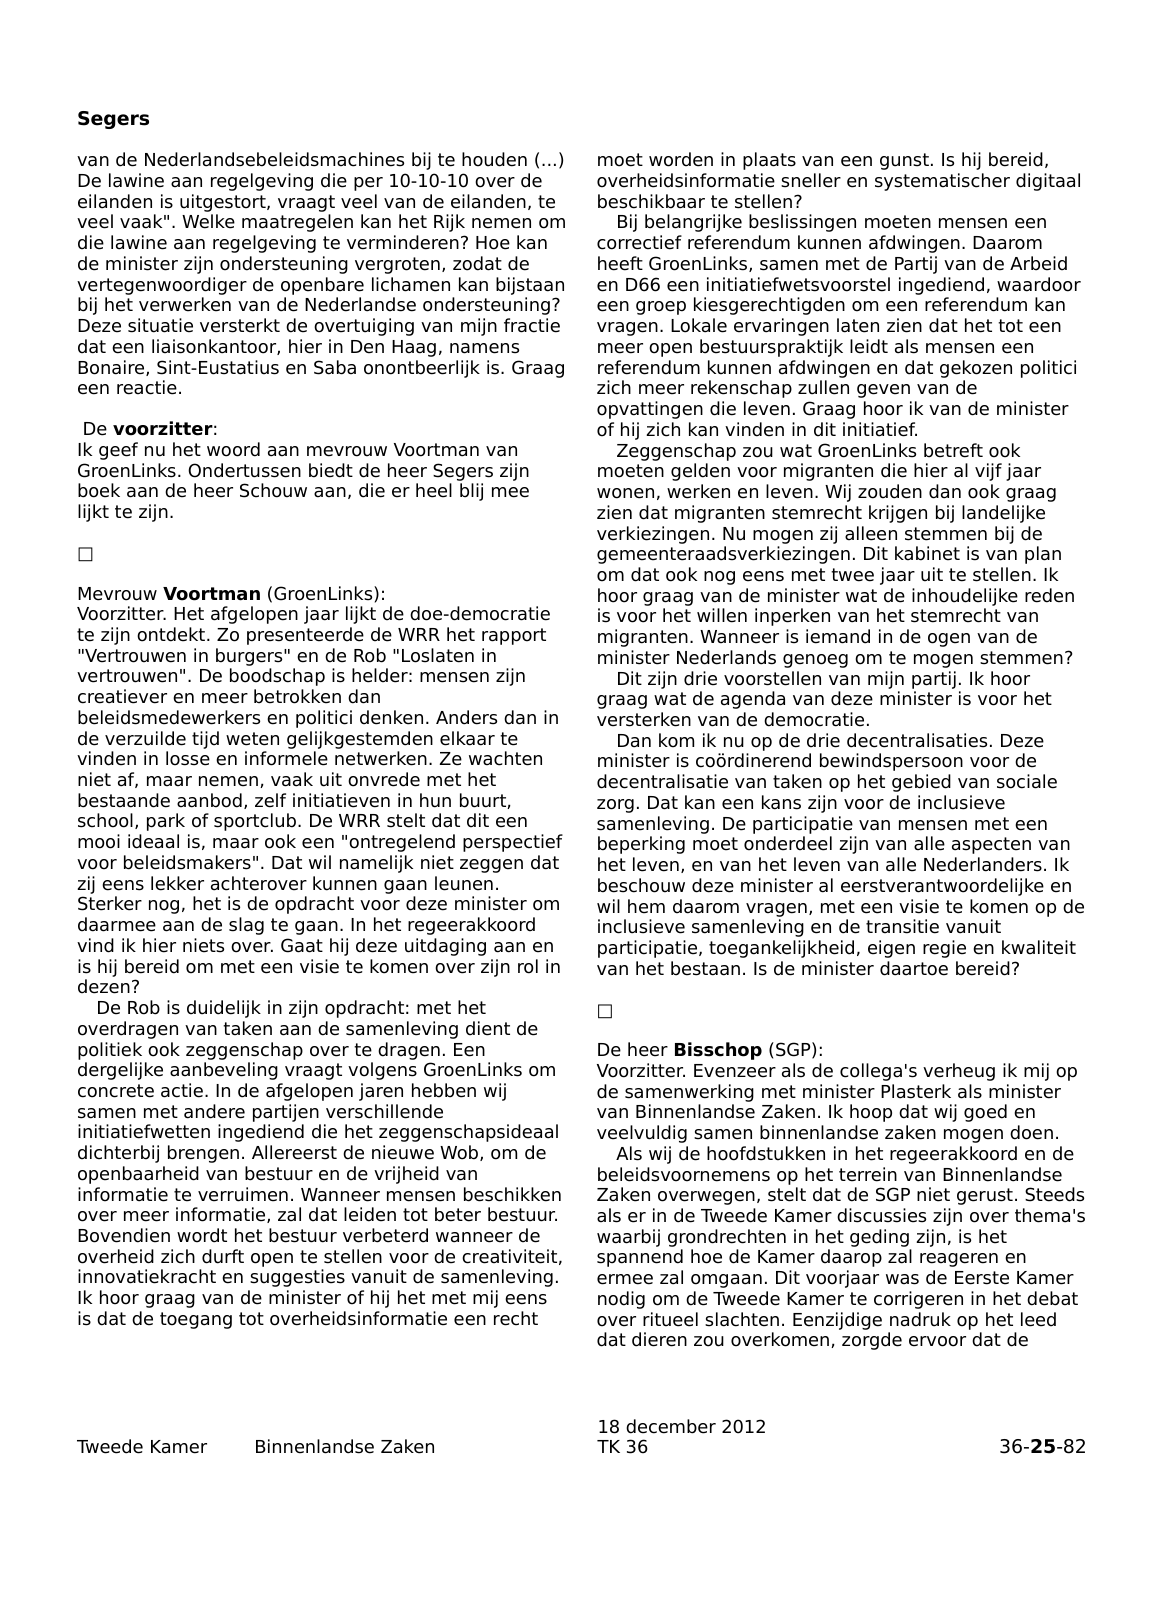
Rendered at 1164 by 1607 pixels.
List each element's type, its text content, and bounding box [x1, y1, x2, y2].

text Dan kom ik nu op de drie decentralisaties. Deze minister is coördinerend bewindspersoon voor de decentralisatie van taken op het gebied van sociale zorg. Dat kan een kans zijn voor de inclusieve samenleving. De participatie van mensen met een beperking moet onderdeel zijn van alle aspecten van het leven, en van het leven van alle Nederlanders. Ik beschouw deze minister al eerstverantwoordelijke en wil hem daarom vragen, met een visie te komen op de inclusieve samenleving en de transitie vanuit participatie, toegankelijkheid, eigen regie en kwaliteit van het bestaan. Is de minister daartoe bereid? [596, 731, 1087, 979]
text van de Nederlandsebeleidsmachines bij te houden (...) De lawine aan regelgeving die per 10-10-10 over de eilanden is uitgestort, vraagt veel van de eilanden, te veel vaak". Welke maatregelen kan het Rijk nemen om die lawine aan regelgeving te verminderen? Hoe kan de minister zijn ondersteuning vergroten, zodat de vertegenwoordiger de openbare lichamen kan bijstaan bij het verwerken van de Nederlandse ondersteuning? Deze situatie versterkt de overtuiging van mijn fractie dat een liaisonkantoor, hier in Den Haag, namens Bonaire, Sint-Eustatius en Saba onontbeerlijk is. Graag een reactie. [77, 150, 567, 399]
text Mevrouw Voortman (GroenLinks): [77, 583, 567, 604]
text De voorzitter: [77, 419, 567, 440]
text De heer Bisschop (SGP): [596, 1040, 1087, 1061]
text Bij belangrijke beslissingen moeten mensen een correctief referendum kunnen afdwingen. Daarom heeft GroenLinks, samen met de Partij van de Arbeid en D66 een initiatiefwetsvoorstel ingediend, waardoor een groep kiesgerechtigden om een referendum kan vragen. Lokale ervaringen laten zien dat het tot een meer open bestuurspraktijk leidt als mensen een referendum kunnen afdwingen en dat gekozen politici zich meer rekenschap zullen geven van de opvattingen die leven. Graag hoor ik van de minister of hij zich kan vinden in dit initiatief. [596, 212, 1087, 440]
text Voorzitter. Het afgelopen jaar lijkt de doe-democratie te zijn ontdekt. Zo presenteerde de WRR het rapport "Vertrouwen in burgers" en de Rob "Loslaten in vertrouwen". De boodschap is helder: mensen zijn creatiever en meer betrokken dan beleidsmedewerkers en politici denken. Anders dan in de verzuilde tijd weten gelijkgestemden elkaar te vinden in losse en informele netwerken. Ze wachten niet af, maar nemen, vaak uit onvrede met het bestaande aanbod, zelf initiatieven in hun buurt, school, park of sportclub. De WRR stelt dat dit een mooi ideaal is, maar ook een "ontregelend perspectief voor beleidsmakers". Dat wil namelijk niet zeggen dat zij eens lekker achterover kunnen gaan leunen. Sterker nog, het is de opdracht voor deze minister om daarmee aan de slag te gaan. In het regeerakkoord vind ik hier niets over. Gaat hij deze uitdaging aan en is hij bereid om met een visie te komen over zijn rol in dezen? [77, 604, 567, 998]
text Als wij de hoofdstukken in het regeerakkoord en de beleidsvoornemens op het terrein van Binnenlandse Zaken overwegen, stelt dat de SGP niet gerust. Steeds als er in de Tweede Kamer discussies zijn over thema's waarbij grondrechten in het geding zijn, is het spannend hoe de Kamer daarop zal reageren en ermee zal omgaan. Dit voorjaar was de Eerste Kamer nodig om de Tweede Kamer te corrigeren in het debat over ritueel slachten. Eenzijdige nadruk op het leed dat dieren zou overkomen, zorgde ervoor dat de [596, 1144, 1087, 1351]
text □ [596, 999, 1087, 1020]
text Voorzitter. Evenzeer als de collega's verheug ik mij op de samenwerking met minister Plasterk als minister van Binnenlandse Zaken. Ik hoop dat wij goed en veelvuldig samen binnenlandse zaken mogen doen. [596, 1061, 1087, 1144]
text De Rob is duidelijk in zijn opdracht: met het overdragen van taken aan de samenleving dient de politiek ook zeggenschap over te dragen. Een dergelijke aanbeveling vraagt volgens GroenLinks om concrete actie. In de afgelopen jaren hebben wij samen met andere partijen verschillende initiatiefwetten ingediend die het zeggenschapsideaal dichterbij brengen. Allereerst de nieuwe Wob, om de openbaarheid van bestuur en de vrijheid van informatie te verruimen. Wanneer mensen beschikken over meer informatie, zal dat leiden tot beter bestuur. Bovendien wordt het bestuur verbeterd wanneer de overheid zich durft open te stellen voor de creativiteit, innovatiekracht en suggesties vanuit de samenleving. Ik hoor graag van de minister of hij het met mij eens is dat de toegang tot overheidsinformatie een recht [77, 998, 567, 1329]
text moet worden in plaats van een gunst. Is hij bereid, overheidsinformatie sneller en systematischer digitaal beschikbaar te stellen? [596, 150, 1087, 212]
text Ik geef nu het woord aan mevrouw Voortman van GroenLinks. Ondertussen biedt de heer Segers zijn boek aan de heer Schouw aan, die er heel blij mee lijkt te zijn. [77, 440, 567, 523]
text Dit zijn drie voorstellen van mijn partij. Ik hoor graag wat de agenda van deze minister is voor het versterken van de democratie. [596, 668, 1087, 731]
text Zeggenschap zou wat GroenLinks betreft ook moeten gelden voor migranten die hier al vijf jaar wonen, werken en leven. Wij zouden dan ook graag zien dat migranten stemrecht krijgen bij landelijke verkiezingen. Nu mogen zij alleen stemmen bij de gemeenteraadsverkiezingen. Dit kabinet is van plan om dat ook nog eens met twee jaar uit te stellen. Ik hoor graag van de minister wat de inhoudelijke reden is voor het willen inperken van het stemrecht van migranten. Wanneer is iemand in de ogen van de minister Nederlands genoeg om te mogen stemmen? [596, 440, 1087, 668]
text □ [77, 543, 567, 563]
